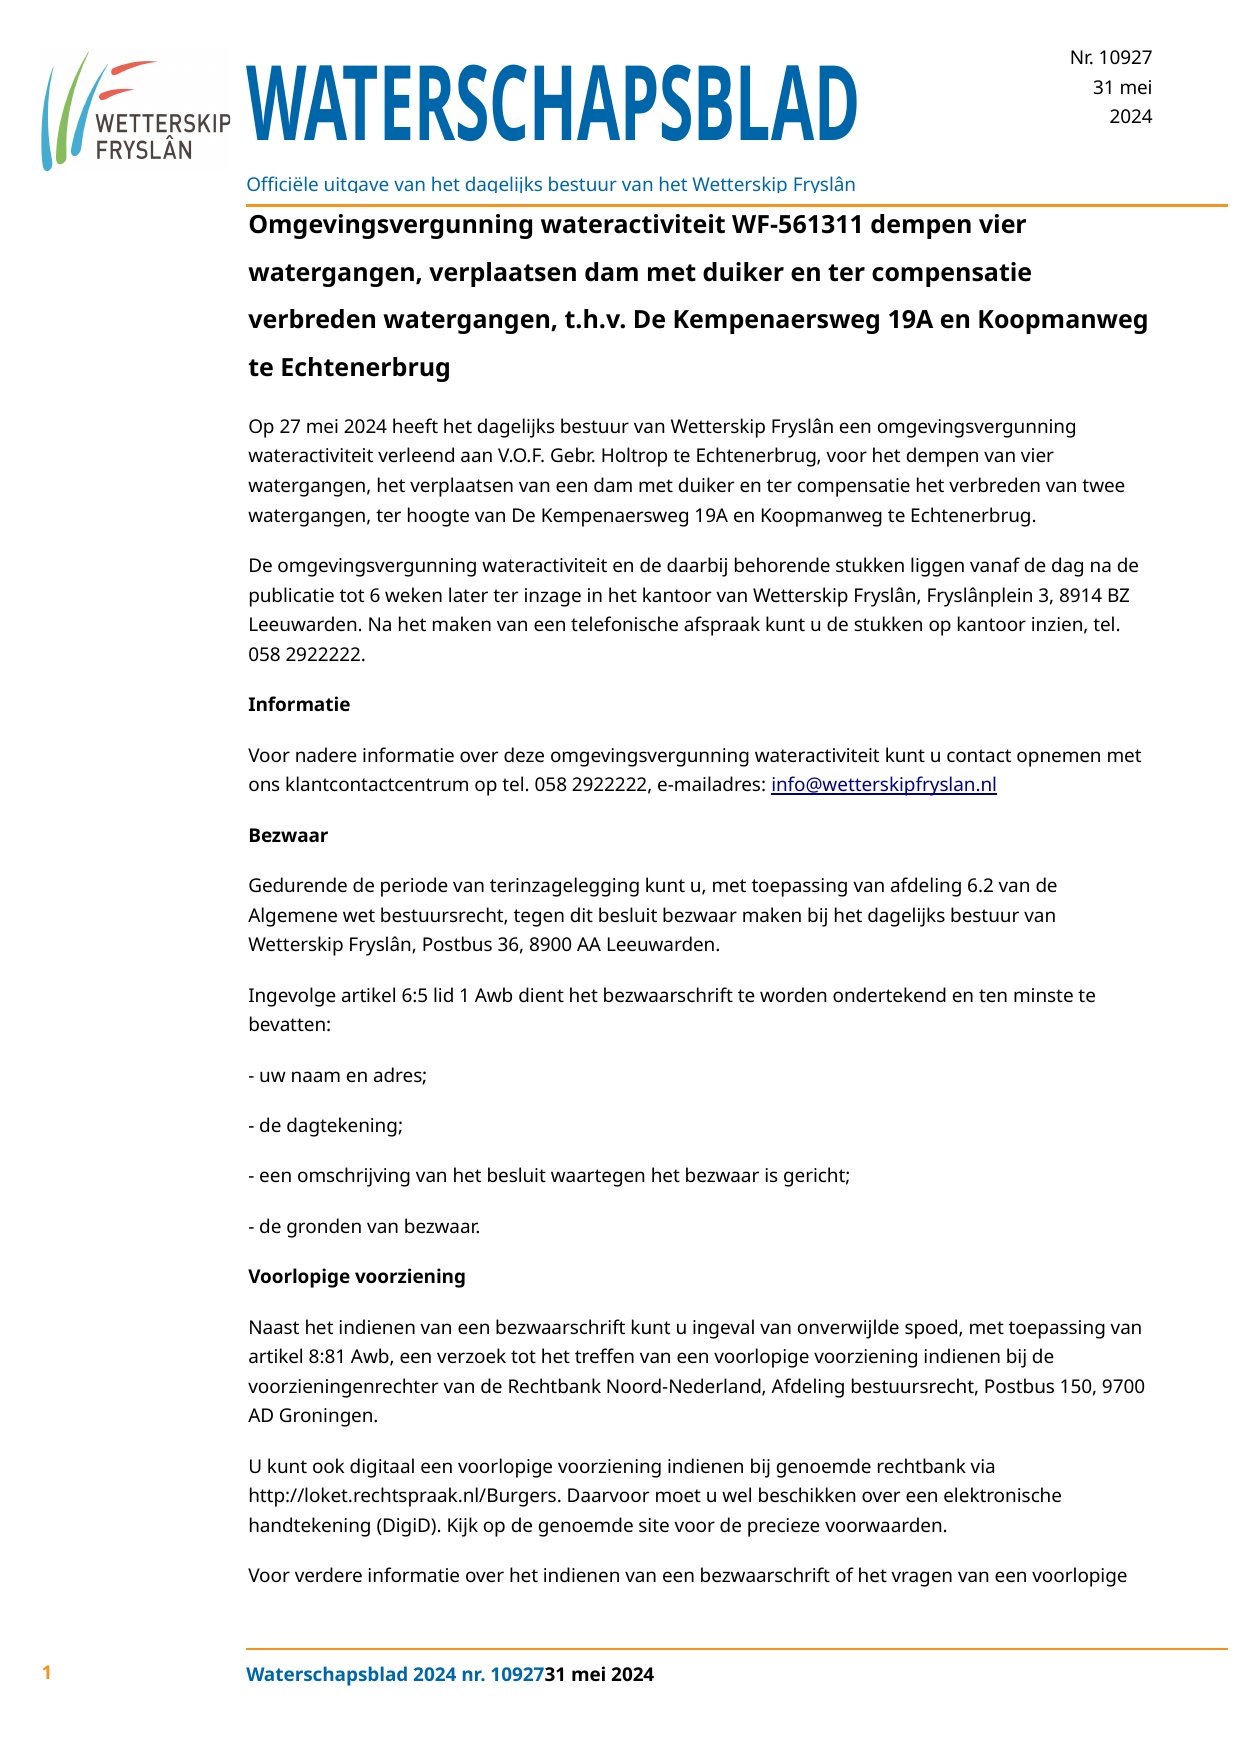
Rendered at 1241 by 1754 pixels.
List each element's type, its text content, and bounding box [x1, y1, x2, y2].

text U kunt ook digitaal een voorlopige voorziening indienen bij genoemde rechtbank via http://loket.rechtspraak.nl/Burgers. Daarvoor moet u wel beschikken over een elektronische handtekening (DigiD). Kijk op de genoemde site voor de precieze voorwaarden. [248, 1453, 1152, 1538]
text Omgevingsvergunning wateractiviteit WF-561311 dempen vier watergangen, verplaatsen dam met duiker en ter compensatie verbreden watergangen, t.h.v. De Kempenaersweg 19A en Koopmanweg te Echtenerbrug [248, 207, 1152, 384]
text - de gronden van bezwaar. [248, 1213, 1152, 1239]
text - uw naam en adres; [248, 1062, 1152, 1088]
text Ingevolge artikel 6:5 lid 1 Awb dient het bezwaarschrift te worden ondertekend en ten minste te bevatten: [248, 982, 1152, 1037]
text Gedurende de periode van terinzagelegging kunt u, met toepassing van afdeling 6.2 van de Algemene wet bestuursrecht, tegen dit besluit bezwaar maken bij het dagelijks bestuur van Wetterskip Fryslân, Postbus 36, 8900 AA Leeuwarden. [248, 872, 1152, 957]
text - een omschrijving van het besluit waartegen het bezwaar is gericht; [248, 1163, 1152, 1188]
picture [41, 47, 231, 172]
text Voor nadere informatie over deze omgevingsvergunning wateractiviteit kunt u contact opnemen met ons klantcontactcentrum op tel. 058 2922222, e-mailadres: info@wetterskipfryslan.nl [248, 742, 1152, 797]
text Voor verdere informatie over het indienen van een bezwaarschrift of het vragen van een voorlopige [248, 1563, 1152, 1588]
text Informatie [248, 691, 1152, 717]
text De omgevingsvergunning wateractiviteit en de daarbij behorende stukken liggen vanaf de dag na de publicatie tot 6 weken later ter inzage in het kantoor van Wetterskip Fryslân, Fryslânplein 3, 8914 BZ Leeuwarden. Na het maken van een telefonische afspraak kunt u de stukken op kantoor inzien, tel. 058 2922222. [248, 552, 1152, 667]
text - de dagtekening; [248, 1112, 1152, 1138]
text Voorlopige voorziening [248, 1263, 1152, 1289]
text Naast het indienen van een bezwaarschrift kunt u ingeval van onverwijlde spoed, met toepassing van artikel 8:81 Awb, een verzoek tot het treffen van een voorlopige voorziening indienen bij de voorzieningenrechter van de Rechtbank Noord-Nederland, Afdeling bestuursrecht, Postbus 150, 9700 AD Groningen. [248, 1314, 1152, 1428]
text Bezwaar [248, 822, 1152, 848]
text Op 27 mei 2024 heeft het dagelijks bestuur van Wetterskip Fryslân een omgevingsvergunning wateractiviteit verleend aan V.O.F. Gebr. Holtrop te Echtenerbrug, voor het dempen van vier watergangen, het verplaatsen van een dam met duiker en ter compensatie het verbreden van twee watergangen, ter hoogte van De Kempenaersweg 19A en Koopmanweg te Echtenerbrug. [248, 413, 1152, 528]
